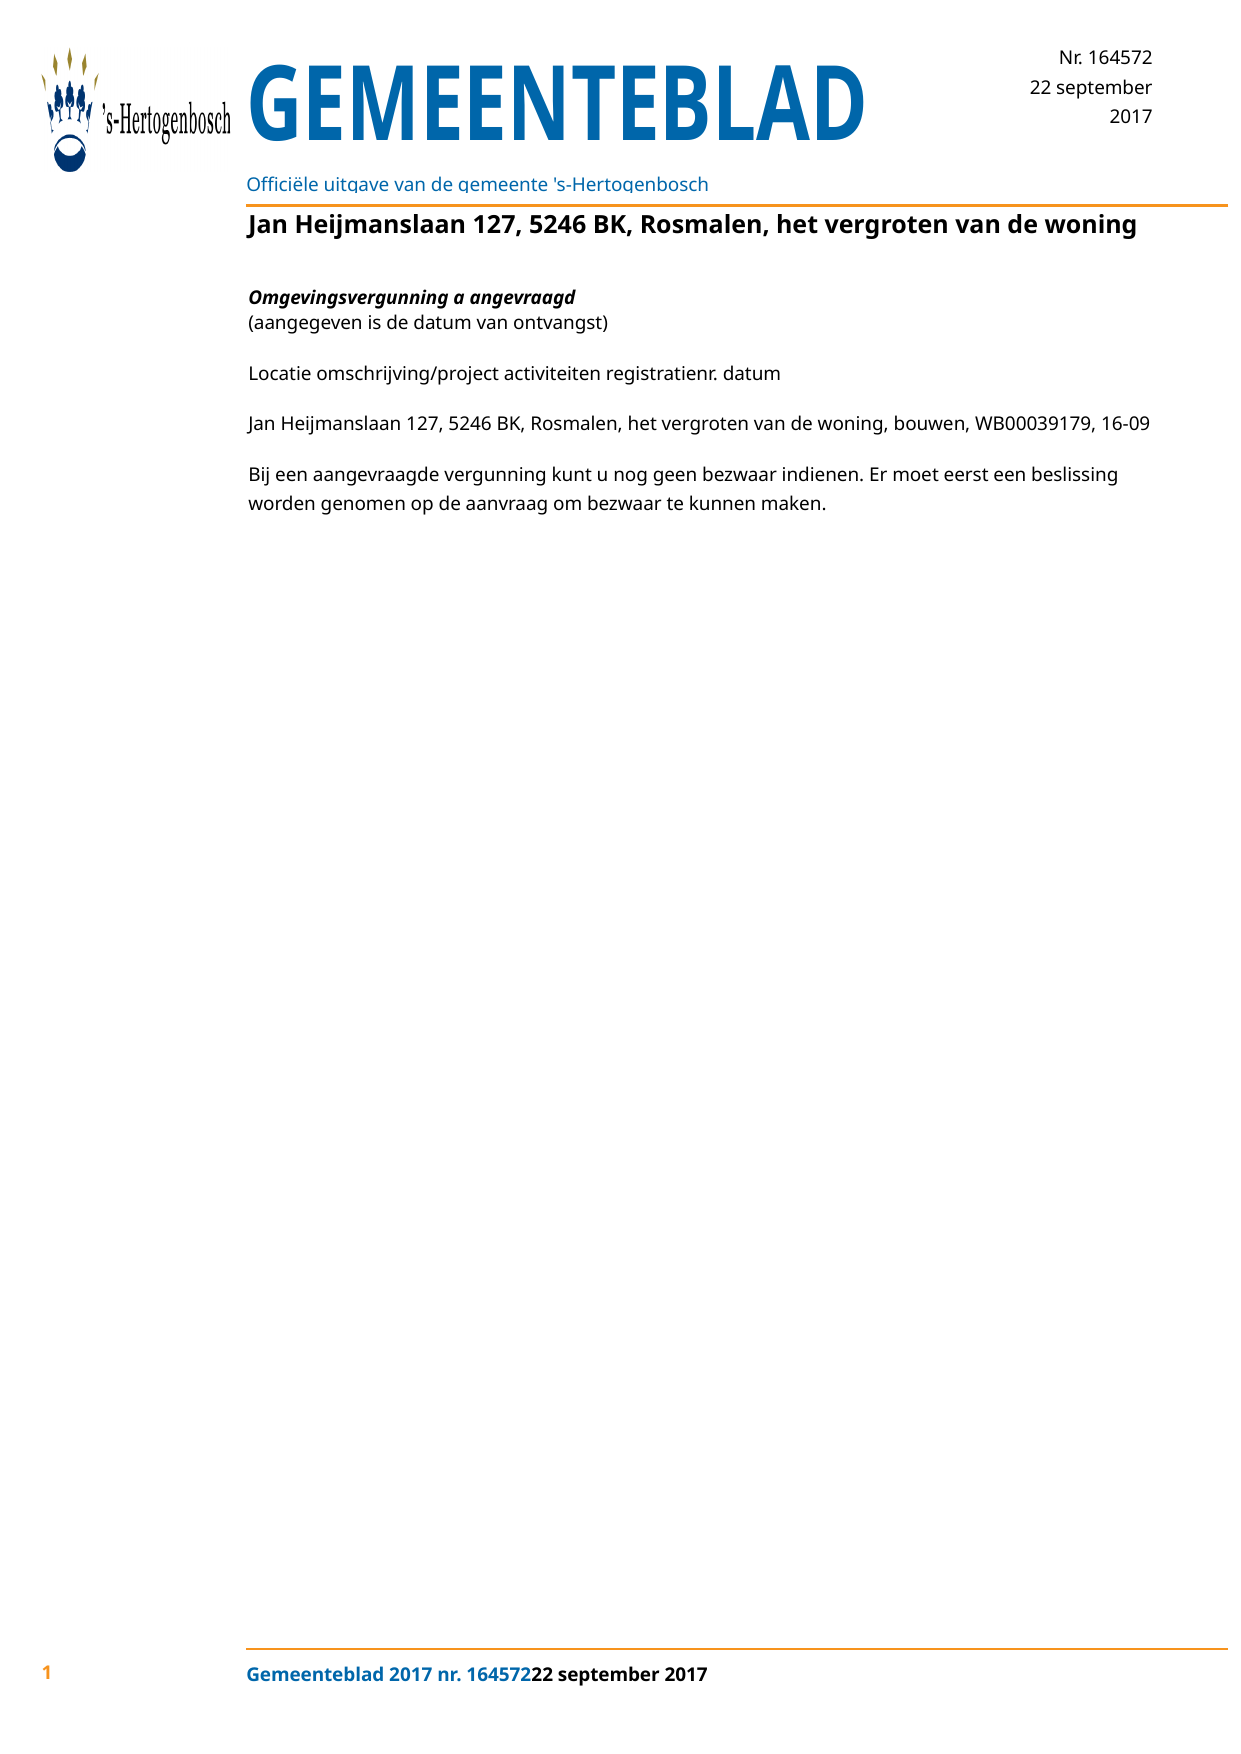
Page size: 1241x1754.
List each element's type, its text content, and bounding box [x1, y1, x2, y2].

text (aangegeven is de datum van ontvangst) [248, 309, 1152, 335]
text Bij een aangevraagde vergunning kunt u nog geen bezwaar indienen. Er moet eerst een beslissing worden genomen op de aanvraag om bezwaar te kunnen maken. [248, 461, 1152, 516]
text Jan Heijmanslaan 127, 5246 BK, Rosmalen, het vergroten van de woning, bouwen, WB00039179, 16-09 [248, 410, 1152, 436]
text Jan Heijmanslaan 127, 5246 BK, Rosmalen, het vergroten van de woning [248, 207, 1152, 241]
picture [41, 47, 231, 172]
text Locatie omschrijving/project activiteiten registratienr. datum [248, 360, 1152, 386]
text Omgevingsvergunning a angevraagd [248, 284, 1152, 309]
